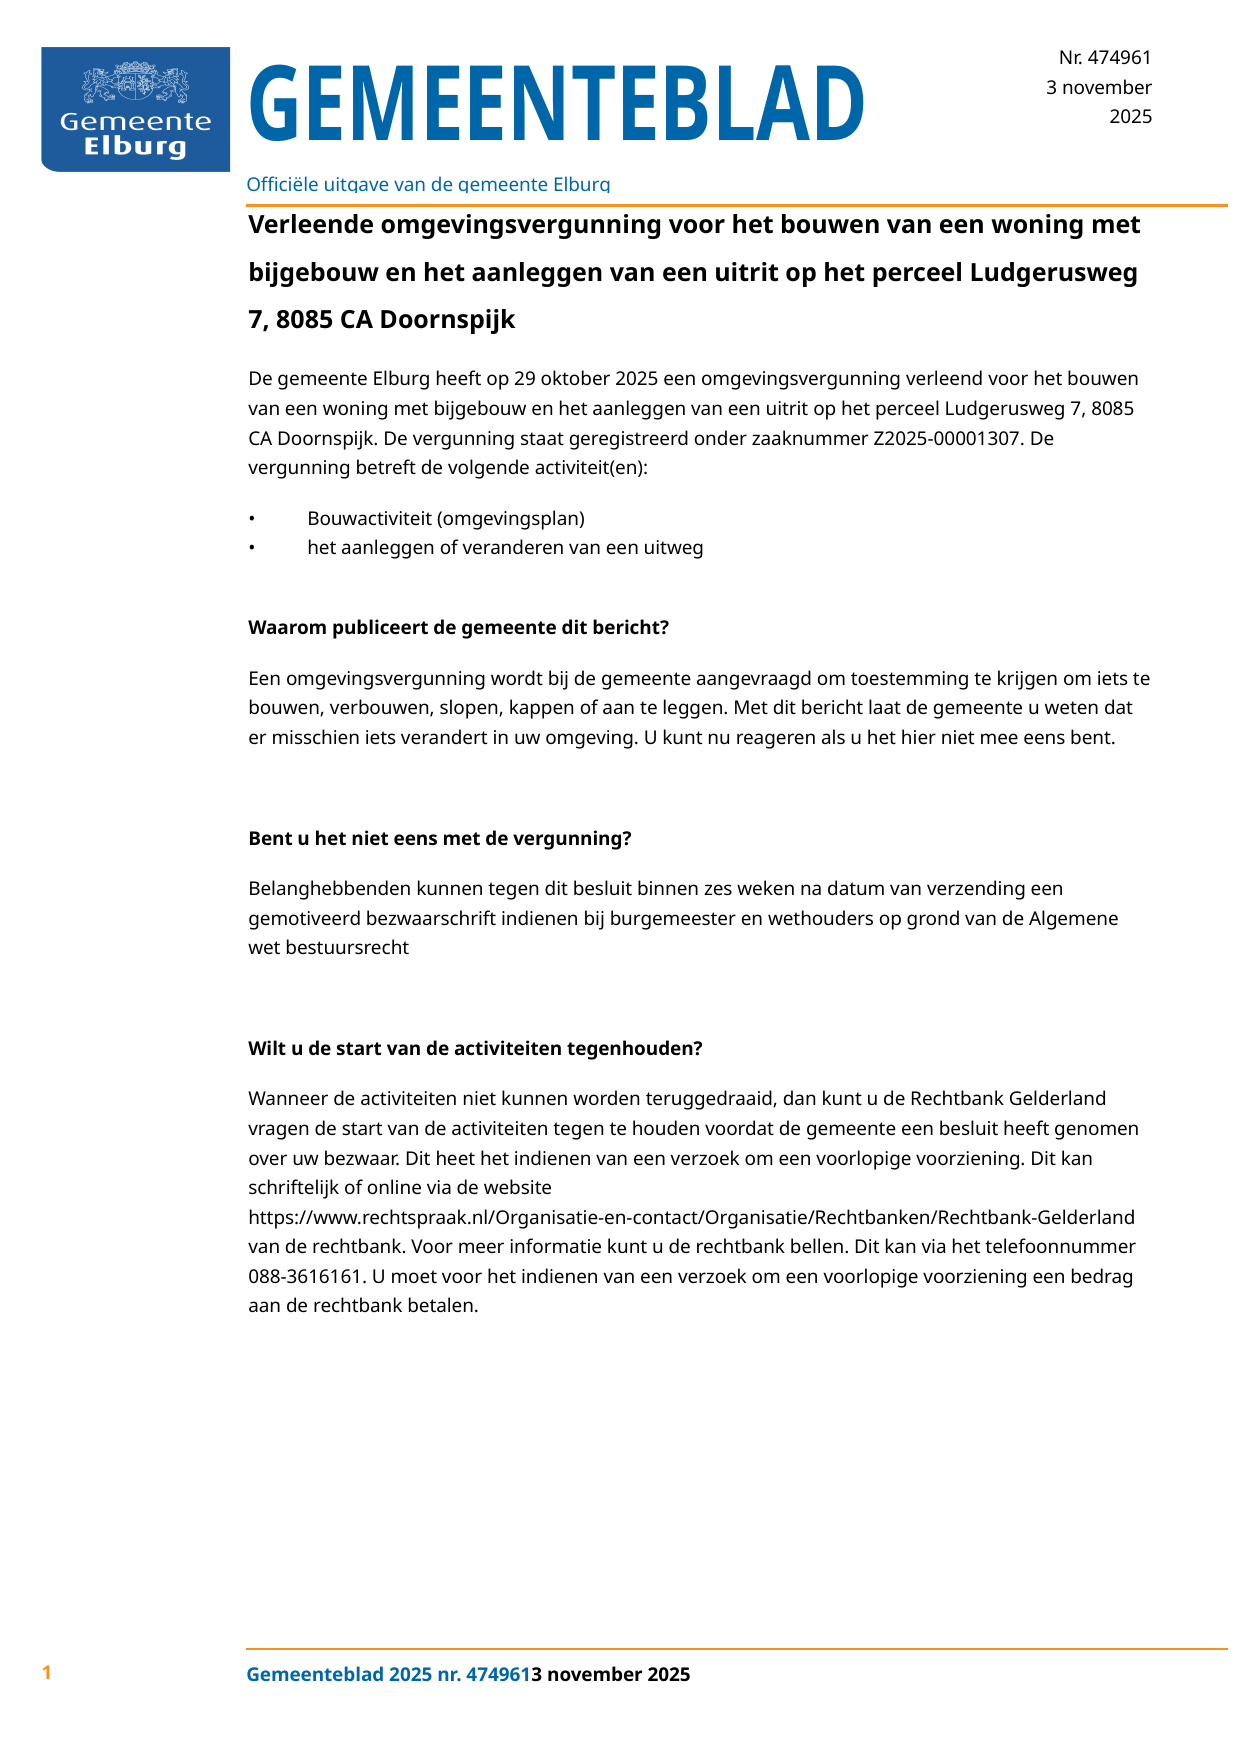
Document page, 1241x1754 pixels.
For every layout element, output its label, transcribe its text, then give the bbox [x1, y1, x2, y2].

text Bent u het niet eens met de vergunning? [248, 825, 1152, 850]
text De gemeente Elburg heeft op 29 oktober 2025 een omgevingsvergunning verleend voor het bouwen van een woning met bijgebouw en het aanleggen van een uitrit op het perceel Ludgerusweg 7, 8085 CA Doornspijk. De vergunning staat geregistreerd onder zaaknummer Z2025-00001307. De vergunning betreft de volgende activiteit(en): [248, 366, 1152, 480]
text Een omgevingsvergunning wordt bij de gemeente aangevraagd om toestemming te krijgen om iets te bouwen, verbouwen, slopen, kappen of aan te leggen. Met dit bericht laat de gemeente u weten dat er misschien iets verandert in uw omgeving. U kunt nu reageren als u het hier niet mee eens bent. [248, 665, 1152, 749]
text Wilt u de start van de activiteiten tegenhouden? [248, 1035, 1152, 1061]
text Wanneer de activiteiten niet kunnen worden teruggedraaid, dan kunt u de Rechtbank Gelderland vragen de start van de activiteiten tegen te houden voordat de gemeente een besluit heeft genomen over uw bezwaar. Dit heet het indienen van een verzoek om een voorlopige voorziening. Dit kan schriftelijk of online via de website https://www.rechtspraak.nl/Organisatie-en-contact/Organisatie/Rechtbanken/Rechtbank-Gelderland van de rechtbank. Voor meer informatie kunt u de rechtbank bellen. Dit kan via het telefoonnummer 088-3616161. U moet voor het indienen van een verzoek om een voorlopige voorziening een bedrag aan de rechtbank betalen. [248, 1086, 1152, 1318]
list Bouwactiviteit (omgevingsplan) [248, 505, 1152, 530]
text Waarom publiceert de gemeente dit bericht? [248, 614, 1152, 640]
picture [41, 47, 231, 172]
text Belanghebbenden kunnen tegen dit besluit binnen zes weken na datum van verzending een gemotiveerd bezwaarschrift indienen bij burgemeester en wethouders op grond van de Algemene wet bestuursrecht [248, 875, 1152, 960]
text Verleende omgevingsvergunning voor het bouwen van een woning met bijgebouw en het aanleggen van een uitrit op het perceel Ludgerusweg 7, 8085 CA Doornspijk [248, 207, 1152, 336]
list het aanleggen of veranderen van een uitweg [248, 534, 1152, 560]
